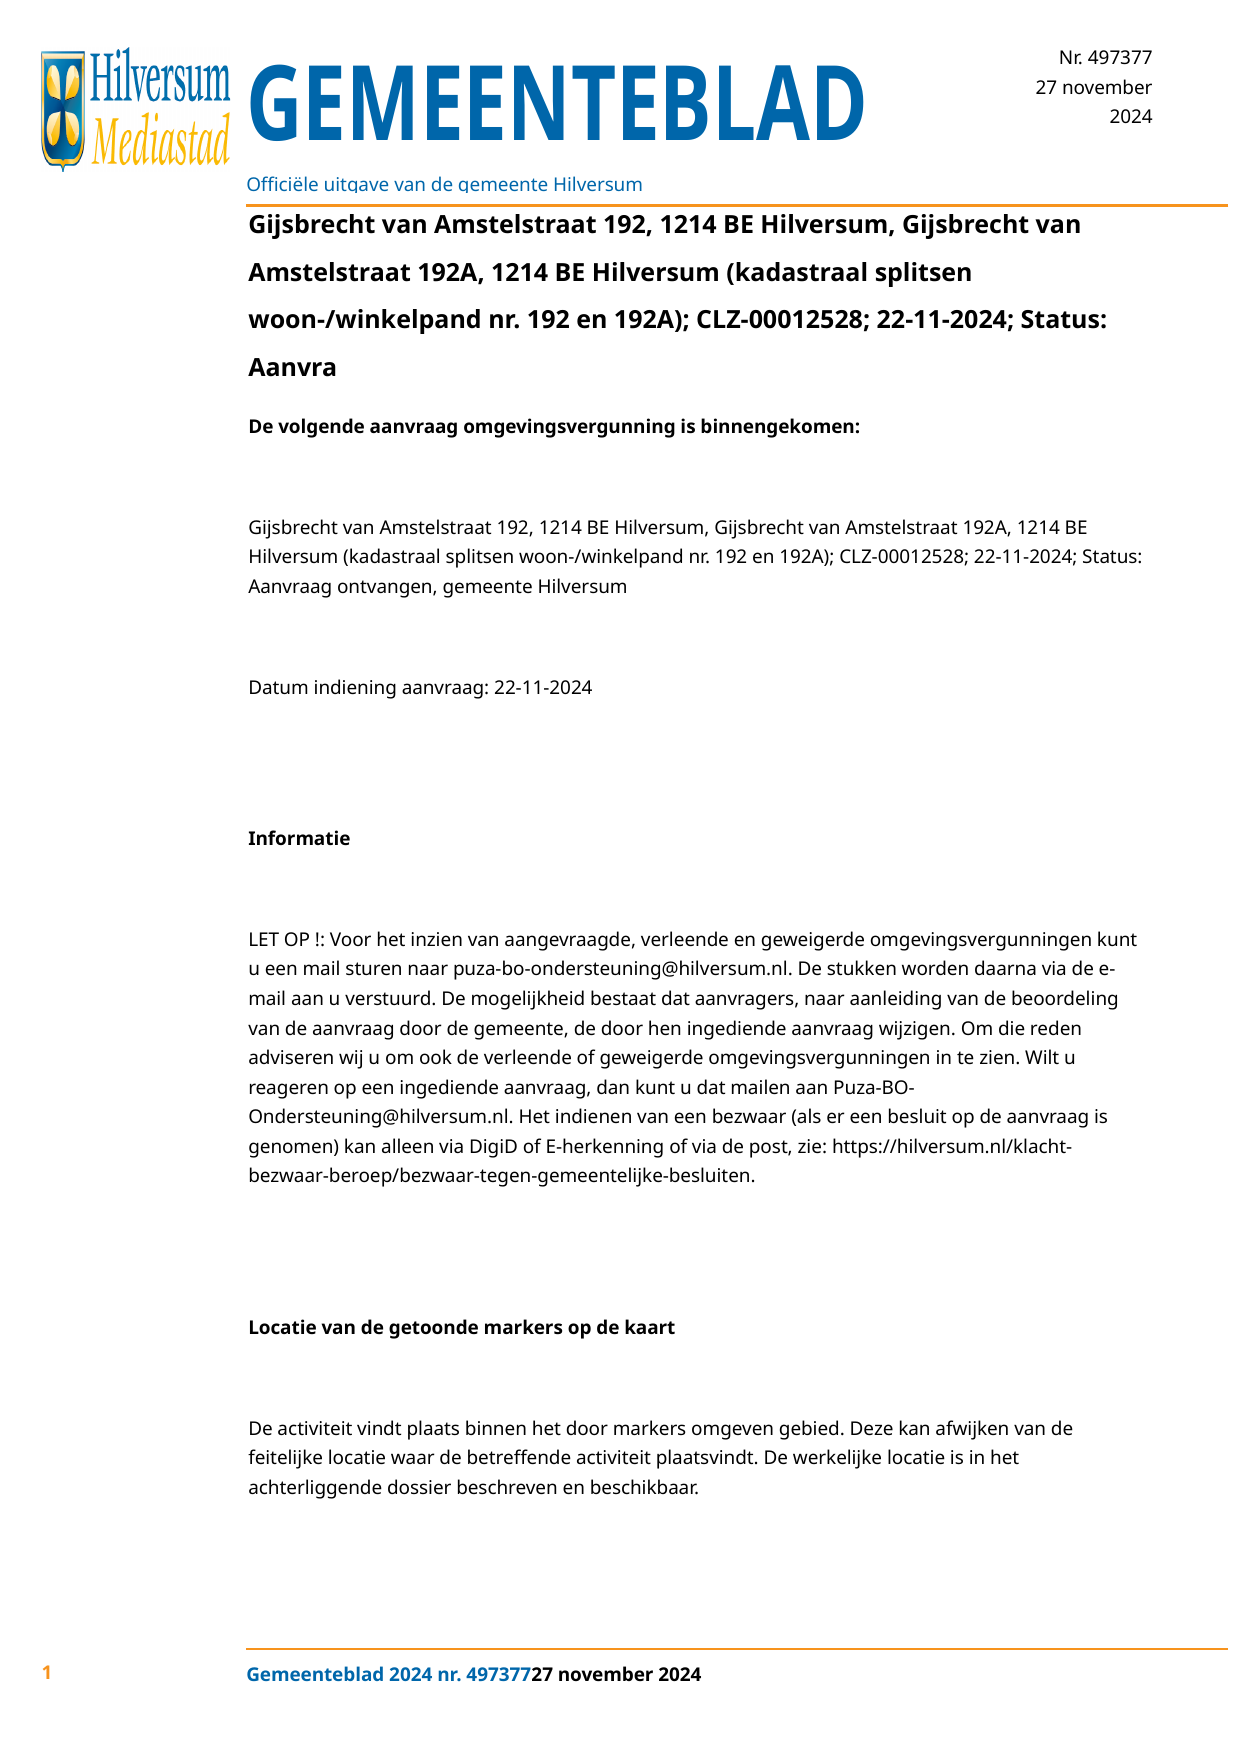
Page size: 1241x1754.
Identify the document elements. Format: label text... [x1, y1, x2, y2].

text LET OP !: Voor het inzien van aangevraagde, verleende en geweigerde omgevingsvergunningen kunt u een mail sturen naar puza-bo-ondersteuning@hilversum.nl. De stukken worden daarna via de e-mail aan u verstuurd. De mogelijkheid bestaat dat aanvragers, naar aanleiding van de beoordeling van de aanvraag door de gemeente, de door hen ingediende aanvraag wijzigen. Om die reden adviseren wij u om ook de verleende of geweigerde omgevingsvergunningen in te zien. Wilt u reageren op een ingediende aanvraag, dan kunt u dat mailen aan Puza-BO-Ondersteuning@hilversum.nl. Het indienen van een bezwaar (als er een besluit op de aanvraag is genomen) kan alleen via DigiD of E-herkenning of via de post, zie: https://hilversum.nl/klacht-bezwaar-beroep/bezwaar-tegen-gemeentelijke-besluiten. [248, 926, 1152, 1188]
text De volgende aanvraag omgevingsvergunning is binnengekomen: [248, 413, 1152, 439]
text Gijsbrecht van Amstelstraat 192, 1214 BE Hilversum, Gijsbrecht van Amstelstraat 192A, 1214 BE Hilversum (kadastraal splitsen woon-/winkelpand nr. 192 en 192A); CLZ-00012528; 22-11-2024; Status: Aanvraag ontvangen, gemeente Hilversum [248, 514, 1152, 599]
text Gijsbrecht van Amstelstraat 192, 1214 BE Hilversum, Gijsbrecht van Amstelstraat 192A, 1214 BE Hilversum (kadastraal splitsen woon-/winkelpand nr. 192 en 192A); CLZ-00012528; 22-11-2024; Status: Aanvra [248, 207, 1152, 384]
picture [41, 47, 231, 172]
text Locatie van de getoonde markers op de kaart [248, 1314, 1152, 1340]
text De activiteit vindt plaats binnen het door markers omgeven gebied. Deze kan afwijken van de feitelijke locatie waar de betreffende activiteit plaatsvindt. De werkelijke locatie is in het achterliggende dossier beschreven en beschikbaar. [248, 1415, 1152, 1500]
text Datum indiening aanvraag: 22-11-2024 [248, 674, 1152, 700]
text Informatie [248, 825, 1152, 851]
